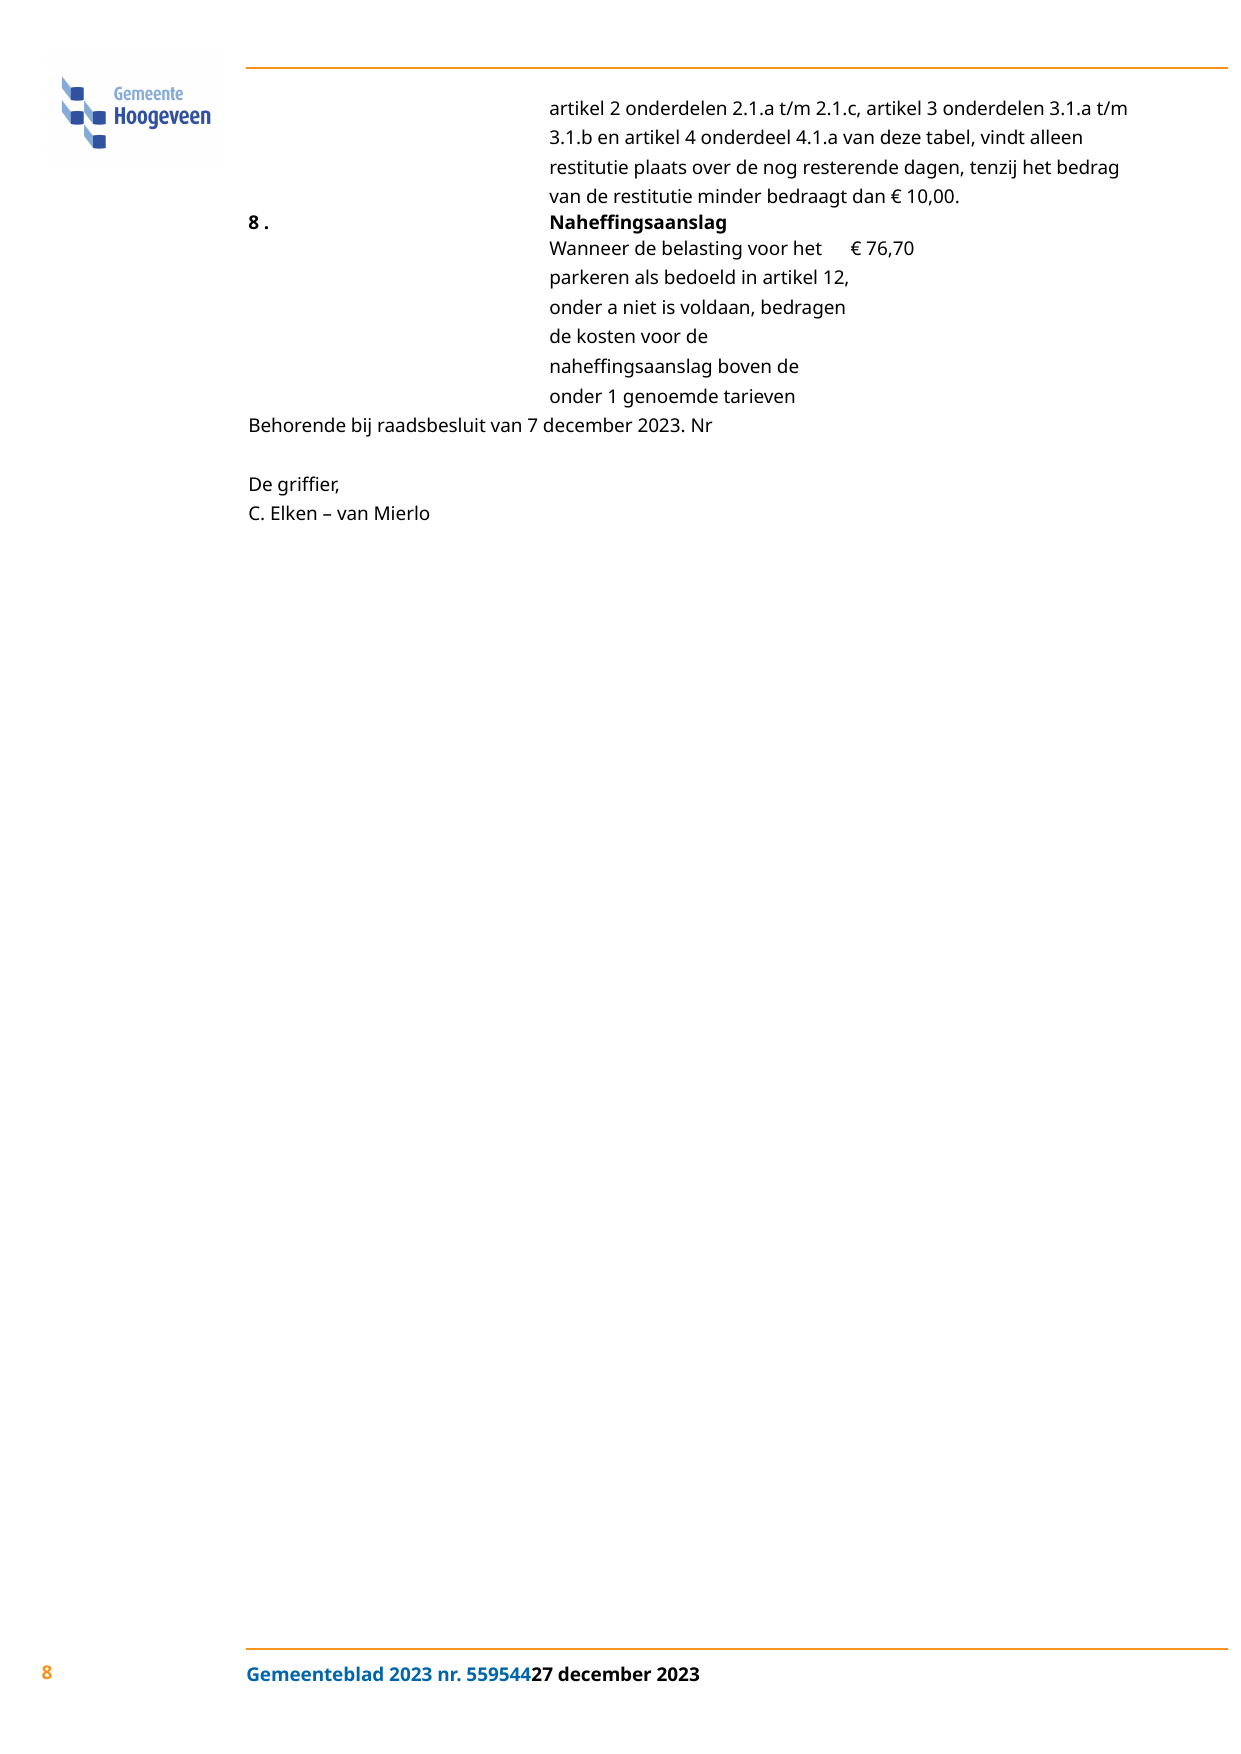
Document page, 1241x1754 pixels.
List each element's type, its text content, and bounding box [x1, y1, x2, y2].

table_cell Naheffingsaanslag [549, 209, 1152, 235]
table_cell [248, 235, 549, 409]
table_cell artikel 2 onderdelen 2.1.a t/m 2.1.c, artikel 3 onderdelen 3.1.a t/m 3.1.b en artikel 4 onderdeel 4.1.a van deze tabel, vindt alleen restitutie plaats over de nog resterende dagen, tenzij het bedrag van de restitutie minder bedraagt dan € 10,00. [549, 95, 1152, 209]
text Behorende bij raadsbesluit van 7 december 2023. Nr [248, 412, 1152, 438]
text De griffier, [248, 471, 1152, 497]
table_cell 8 . [248, 209, 549, 235]
table_cell € 76,70 [850, 235, 1152, 409]
picture [41, 47, 231, 172]
text C. Elken – van Mierlo [248, 501, 1152, 526]
table_cell Wanneer de belasting voor het parkeren als bedoeld in artikel 12, onder a niet is voldaan, bedragen de kosten voor de naheffingsaanslag boven de onder 1 genoemde tarieven [549, 235, 850, 409]
table_cell [248, 95, 549, 209]
